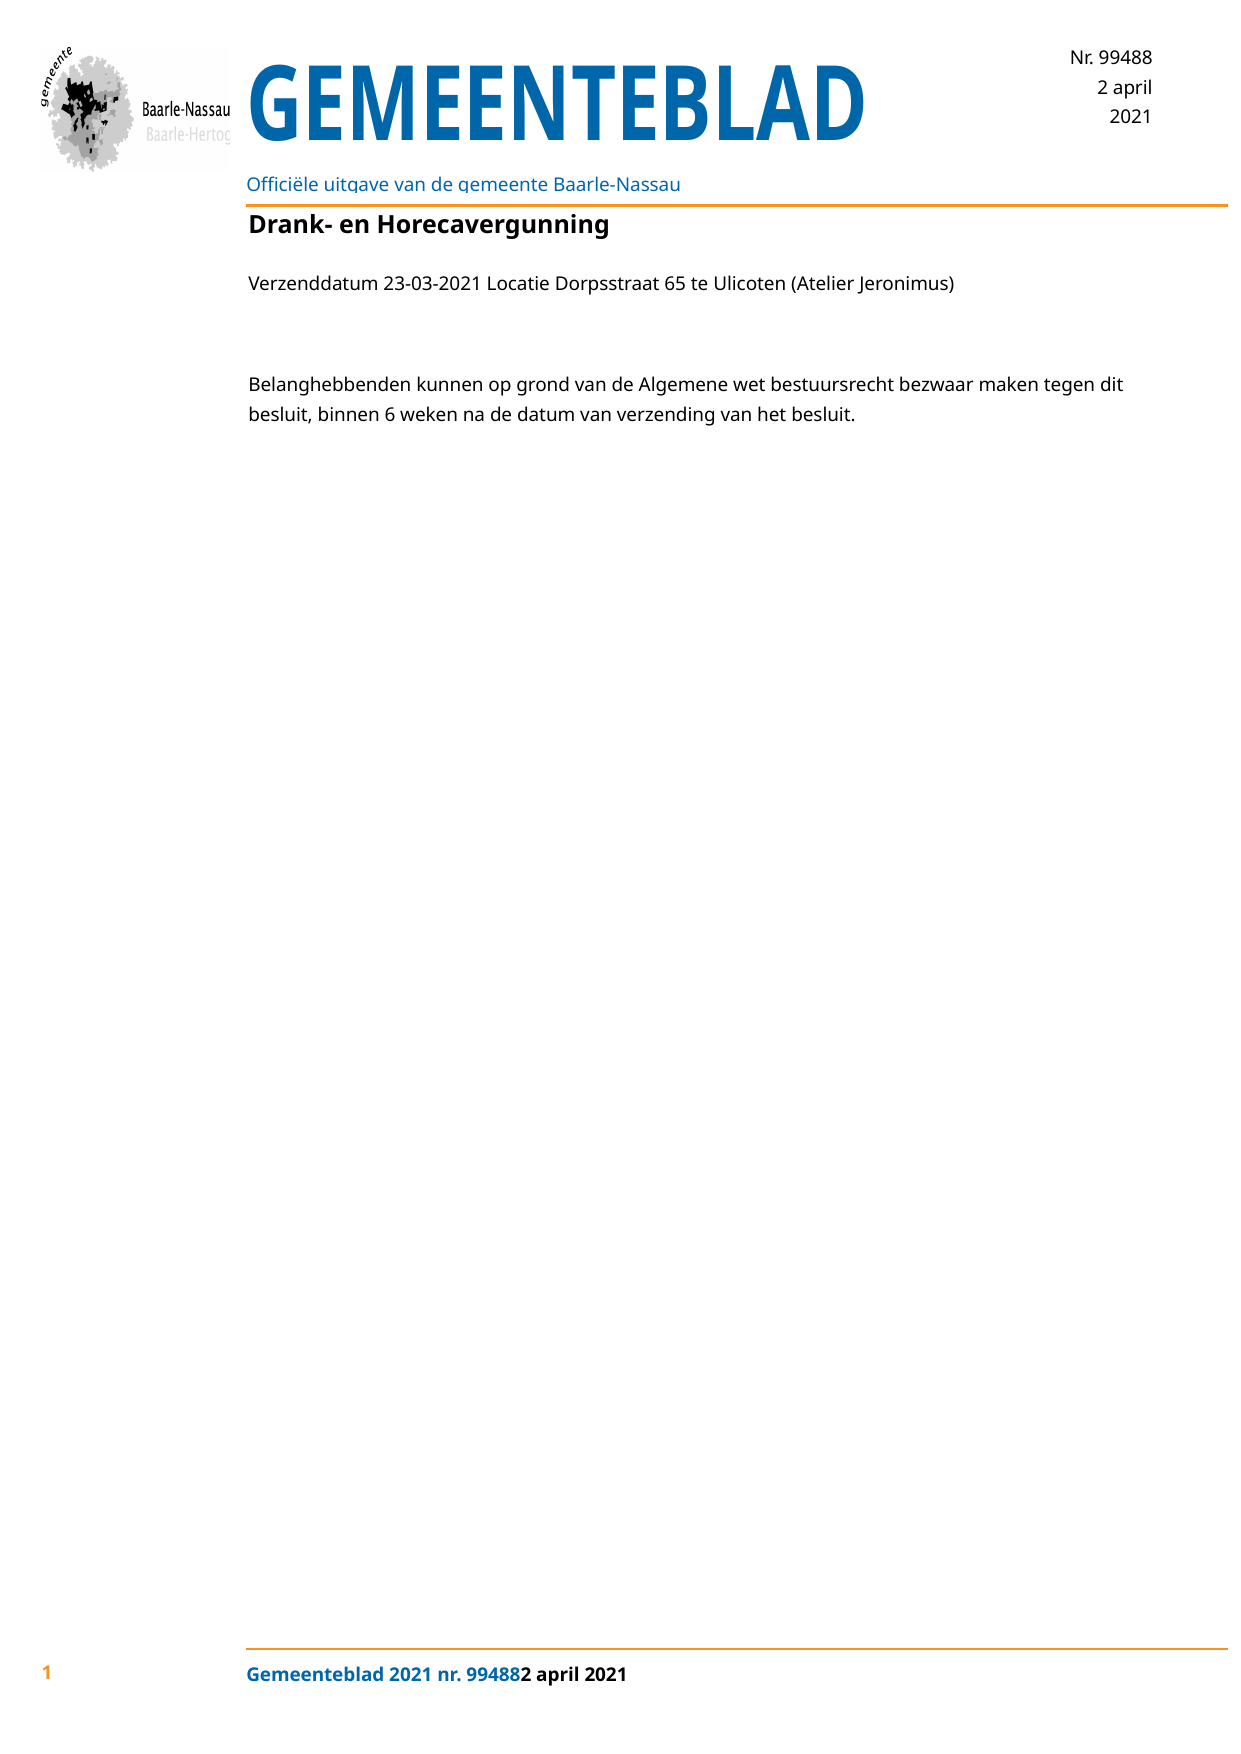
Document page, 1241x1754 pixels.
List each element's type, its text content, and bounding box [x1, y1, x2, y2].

text Verzenddatum 23-03-2021 Locatie Dorpsstraat 65 te Ulicoten (Atelier Jeronimus) [248, 270, 1152, 296]
picture [41, 47, 231, 172]
text Belanghebbenden kunnen op grond van de Algemene wet bestuursrecht bezwaar maken tegen dit besluit, binnen 6 weken na de datum van verzending van het besluit. [248, 371, 1152, 426]
text Drank- en Horecavergunning [248, 207, 1152, 241]
